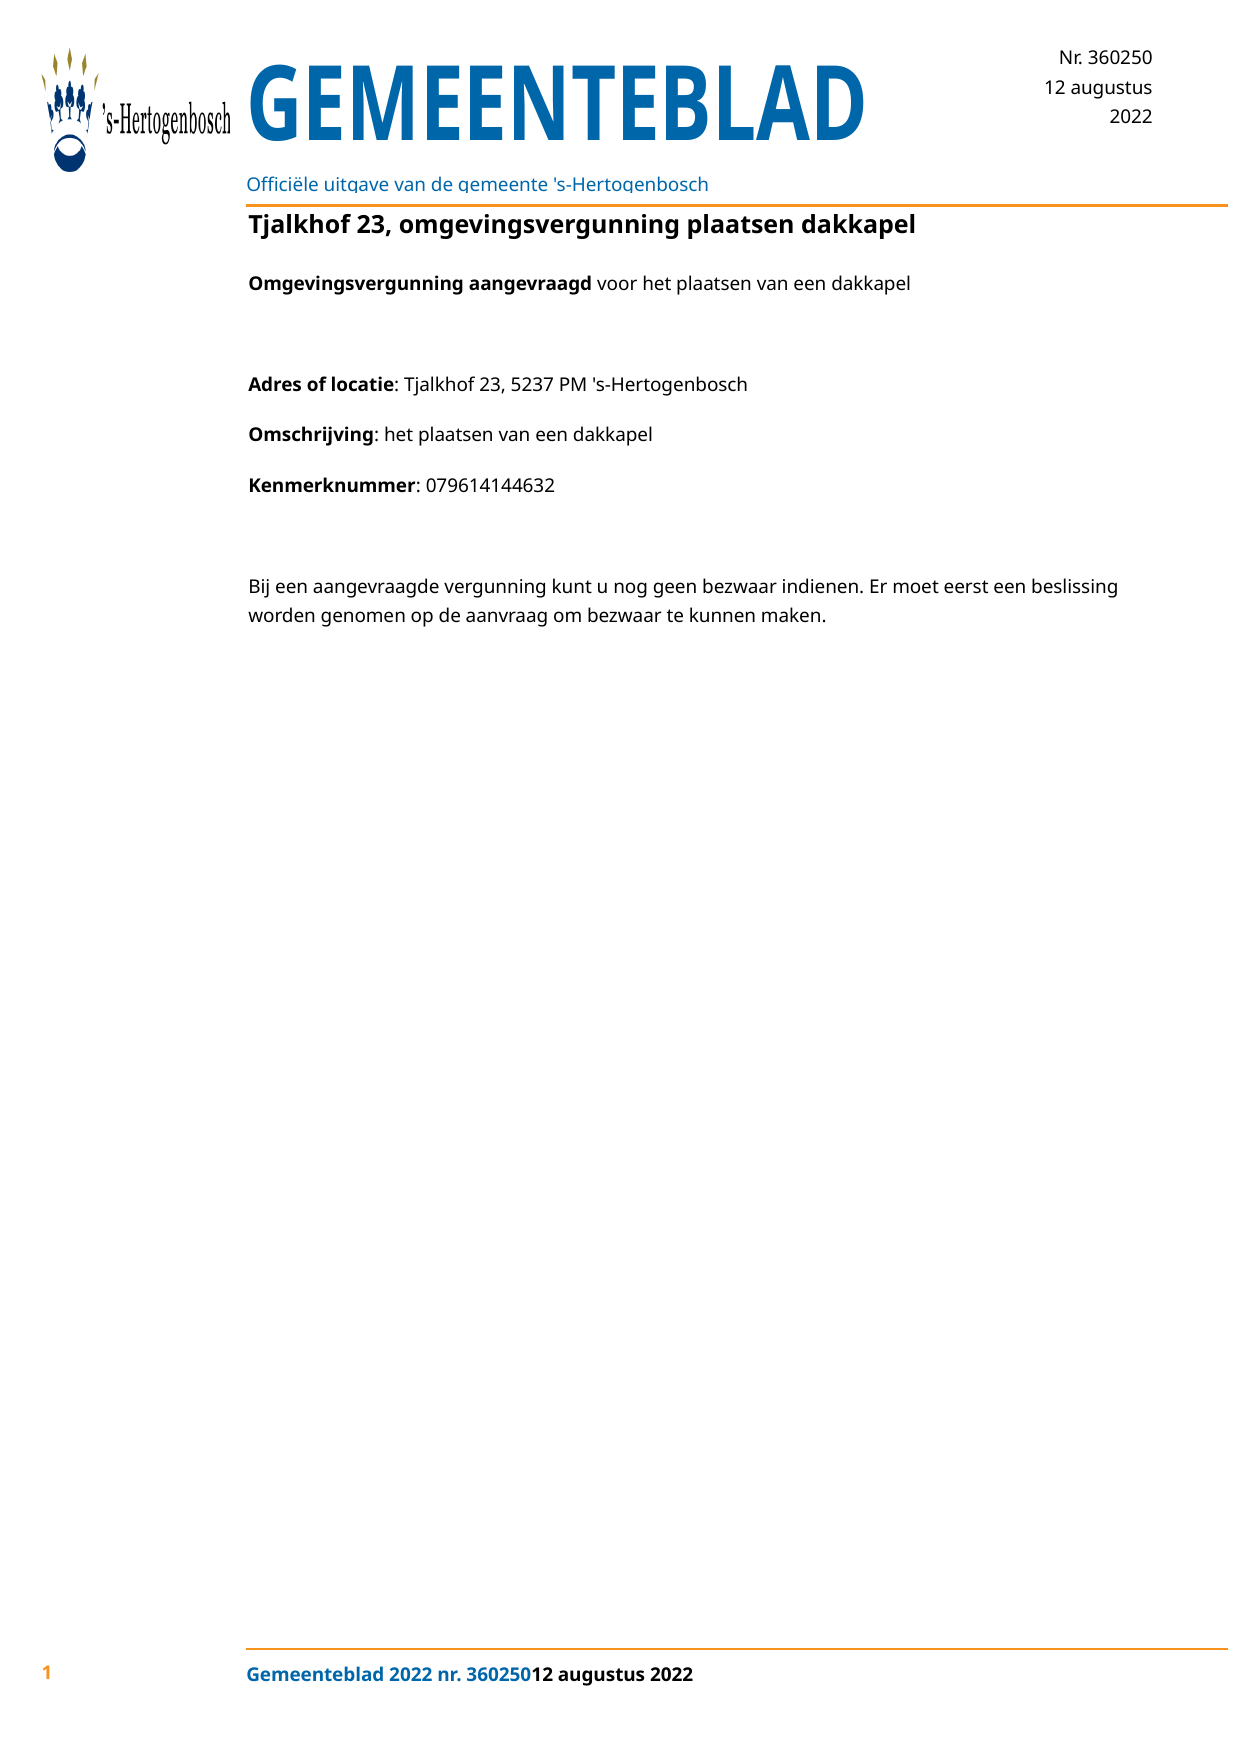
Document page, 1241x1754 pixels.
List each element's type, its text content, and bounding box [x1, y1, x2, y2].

text Adres of locatie: Tjalkhof 23, 5237 PM 's-Hertogenbosch [248, 371, 1152, 397]
text Kenmerknummer: 079614144632 [248, 472, 1152, 498]
text Omgevingsvergunning aangevraagd voor het plaatsen van een dakkapel [248, 270, 1152, 296]
text Tjalkhof 23, omgevingsvergunning plaatsen dakkapel [248, 207, 1152, 241]
text Omschrijving: het plaatsen van een dakkapel [248, 422, 1152, 447]
picture [41, 47, 231, 172]
text Bij een aangevraagde vergunning kunt u nog geen bezwaar indienen. Er moet eerst een beslissing worden genomen op de aanvraag om bezwaar te kunnen maken. [248, 573, 1152, 628]
